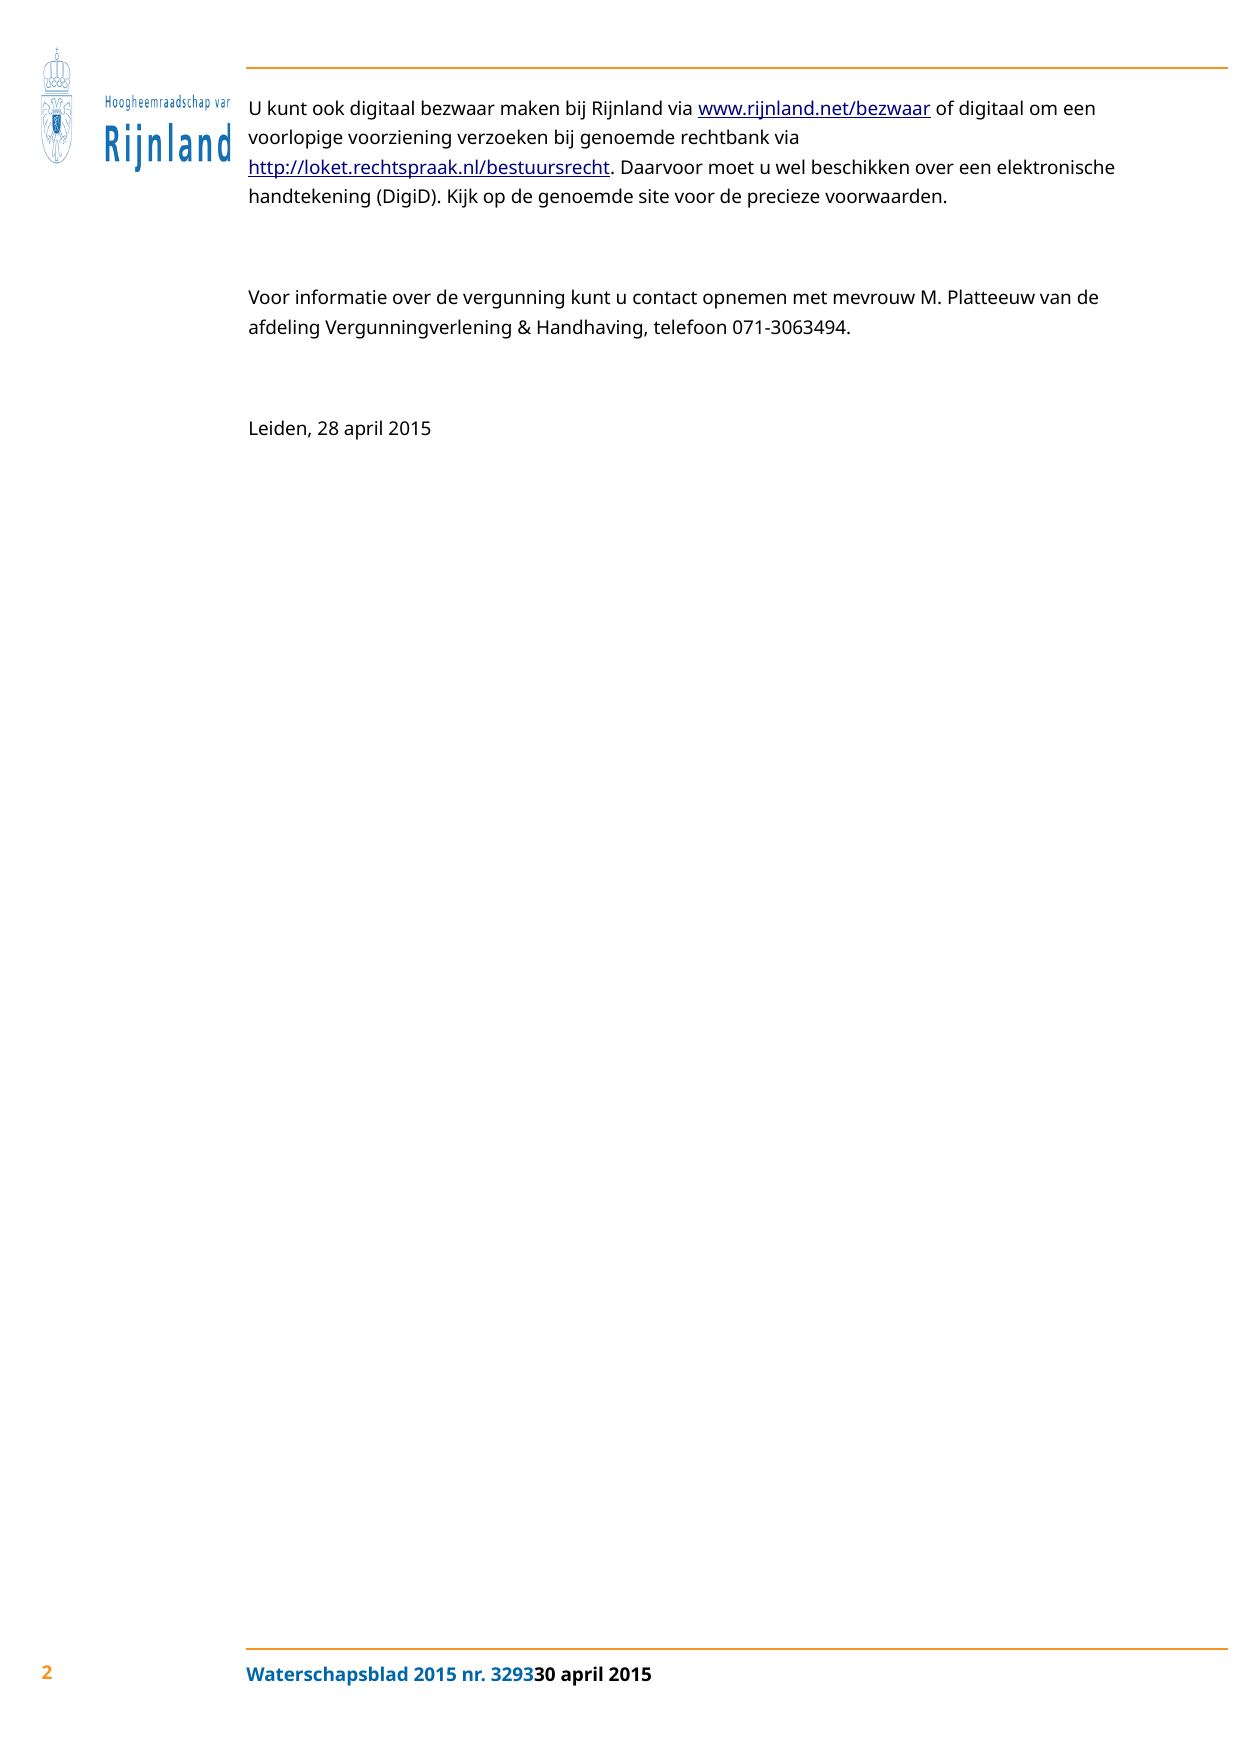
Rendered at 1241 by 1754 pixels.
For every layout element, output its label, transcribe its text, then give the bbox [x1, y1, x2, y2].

text Voor informatie over de vergunning kunt u contact opnemen met mevrouw M. Platteeuw van de afdeling Vergunningverlening & Handhaving, telefoon 071-3063494. [248, 284, 1152, 340]
picture [41, 47, 231, 172]
text U kunt ook digitaal bezwaar maken bij Rijnland via www.rijnland.net/bezwaar of digitaal om een voorlopige voorziening verzoeken bij genoemde rechtbank via http://loket.rechtspraak.nl/bestuursrecht. Daarvoor moet u wel beschikken over een elektronische handtekening (DigiD). Kijk op de genoemde site voor de precieze voorwaarden. [248, 95, 1152, 209]
text Leiden, 28 april 2015 [248, 415, 1152, 441]
